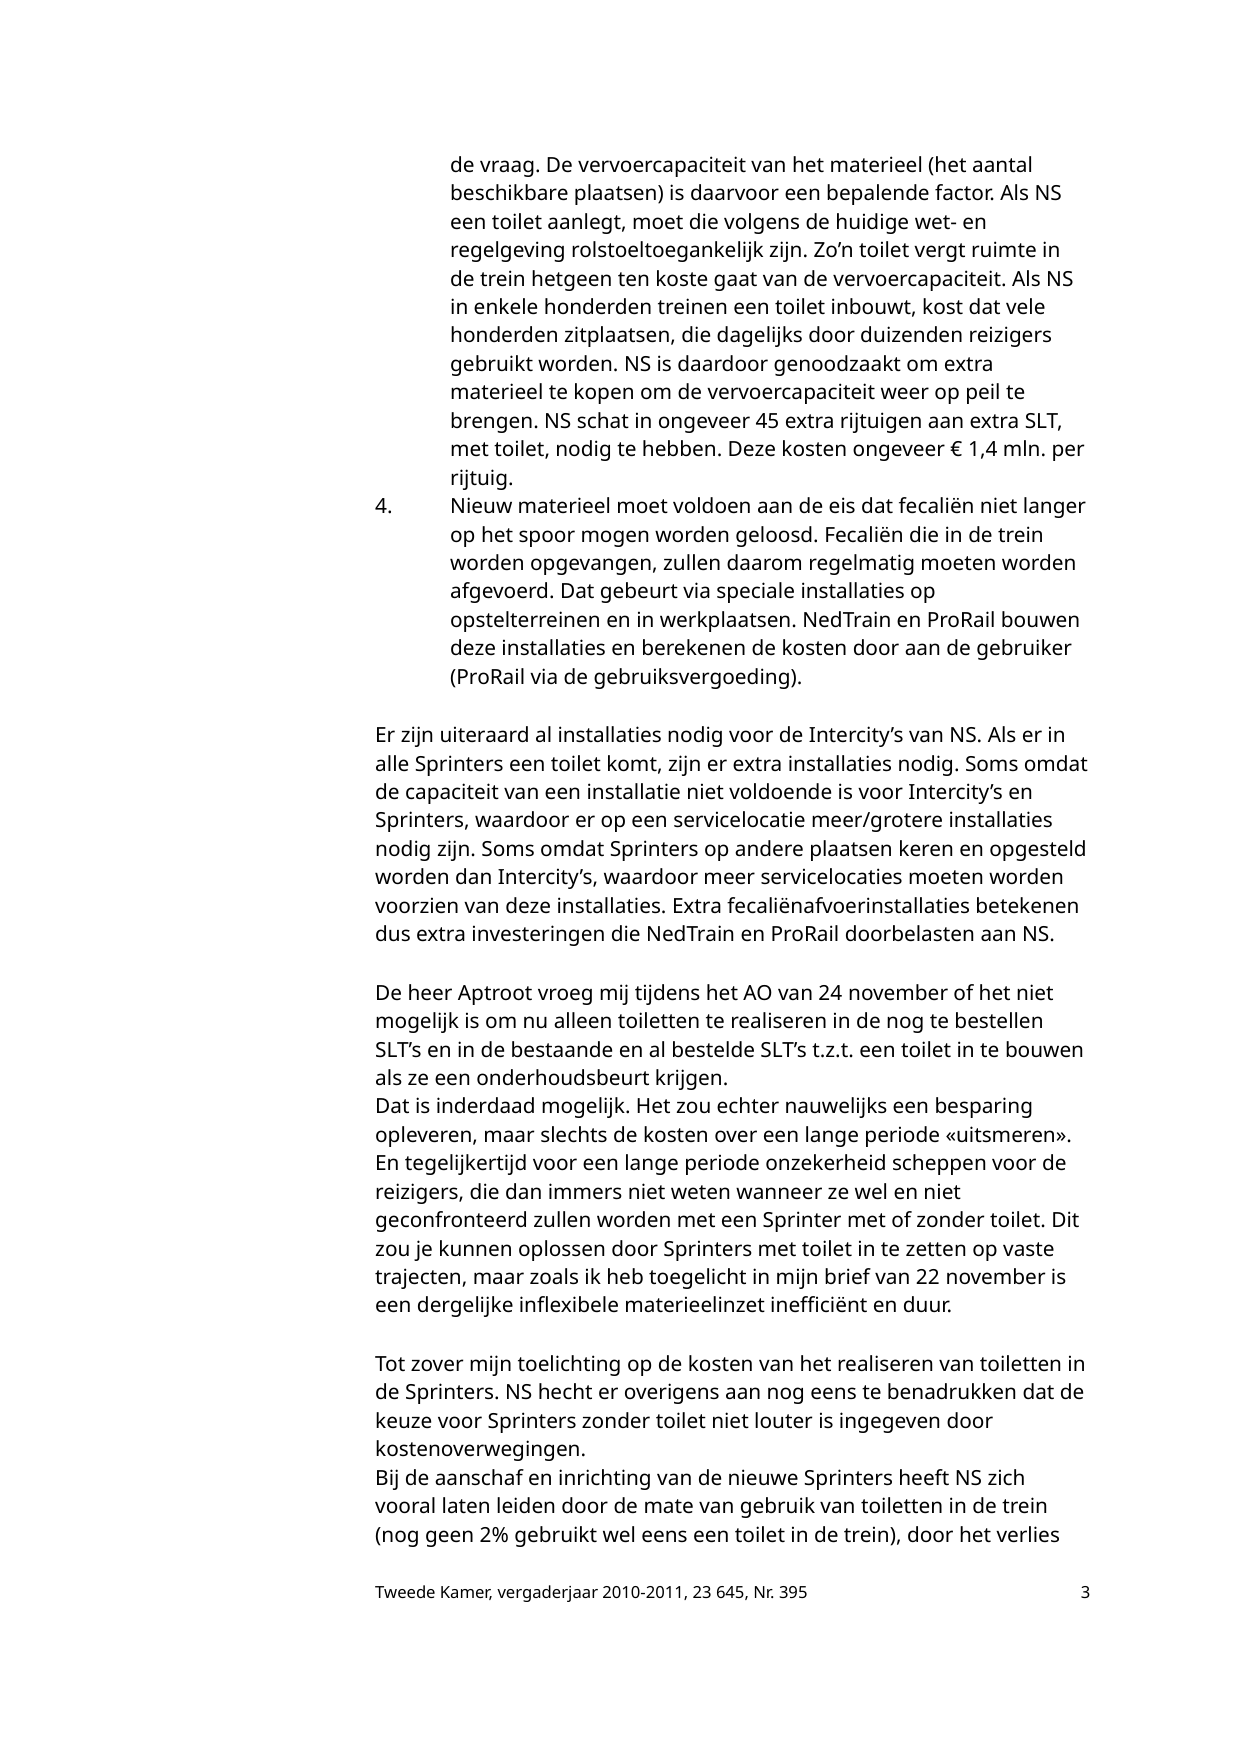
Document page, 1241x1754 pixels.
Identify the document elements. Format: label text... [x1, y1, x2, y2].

text Er zijn uiteraard al installaties nodig voor de Intercity’s van NS. Als er in alle Sprinters een toilet komt, zijn er extra installaties nodig. Soms omdat de capaciteit van een installatie niet voldoende is voor Intercity’s en Sprinters, waardoor er op een servicelocatie meer/grotere installaties nodig zijn. Soms omdat Sprinters op andere plaatsen keren en opgesteld worden dan Intercity’s, waardoor meer servicelocaties moeten worden voorzien van deze installaties. Extra fecaliënafvoerinstallaties betekenen dus extra investeringen die NedTrain en ProRail doorbelasten aan NS. [375, 720, 1090, 948]
text De heer Aptroot vroeg mij tijdens het AO van 24 november of het niet mogelijk is om nu alleen toiletten te realiseren in de nog te bestellen SLT’s en in de bestaande en al bestelde SLT’s t.z.t. een toilet in te bouwen als ze een onderhoudsbeurt krijgen. [375, 978, 1090, 1092]
text Tot zover mijn toelichting op de kosten van het realiseren van toiletten in de Sprinters. NS hecht er overigens aan nog eens te benadrukken dat de keuze voor Sprinters zonder toilet niet louter is ingegeven door kostenoverwegingen. [375, 1349, 1090, 1463]
list de vraag. De vervoercapaciteit van het materieel (het aantal beschikbare plaatsen) is daarvoor een bepalende factor. Als NS een toilet aanlegt, moet die volgens de huidige wet- en regelgeving rolstoeltoegankelijk zijn. Zo’n toilet vergt ruimte in de trein hetgeen ten koste gaat van de vervoercapaciteit. Als NS in enkele honderden treinen een toilet inbouwt, kost dat vele honderden zitplaatsen, die dagelijks door duizenden reizigers gebruikt worden. NS is daardoor genoodzaakt om extra materieel te kopen om de vervoercapaciteit weer op peil te brengen. NS schat in ongeveer 45 extra rijtuigen aan extra SLT, met toilet, nodig te hebben. Deze kosten ongeveer € 1,4 mln. per rijtuig. [375, 150, 1090, 491]
list Nieuw materieel moet voldoen aan de eis dat fecaliën niet langer op het spoor mogen worden geloosd. Fecaliën die in de trein worden opgevangen, zullen daarom regelmatig moeten worden afgevoerd. Dat gebeurt via speciale installaties op opstelterreinen en in werkplaatsen. NedTrain en ProRail bouwen deze installaties en berekenen de kosten door aan de gebruiker (ProRail via de gebruiksvergoeding). [375, 491, 1090, 690]
text Bij de aanschaf en inrichting van de nieuwe Sprinters heeft NS zich vooral laten leiden door de mate van gebruik van toiletten in de trein (nog geen 2% gebruikt wel eens een toilet in de trein), door het verlies [375, 1463, 1090, 1548]
text Dat is inderdaad mogelijk. Het zou echter nauwelijks een besparing opleveren, maar slechts de kosten over een lange periode «uitsmeren». En tegelijkertijd voor een lange periode onzekerheid scheppen voor de reizigers, die dan immers niet weten wanneer ze wel en niet geconfronteerd zullen worden met een Sprinter met of zonder toilet. Dit zou je kunnen oplossen door Sprinters met toilet in te zetten op vaste trajecten, maar zoals ik heb toegelicht in mijn brief van 22 november is een dergelijke inflexibele materieelinzet inefficiënt en duur. [375, 1092, 1090, 1319]
